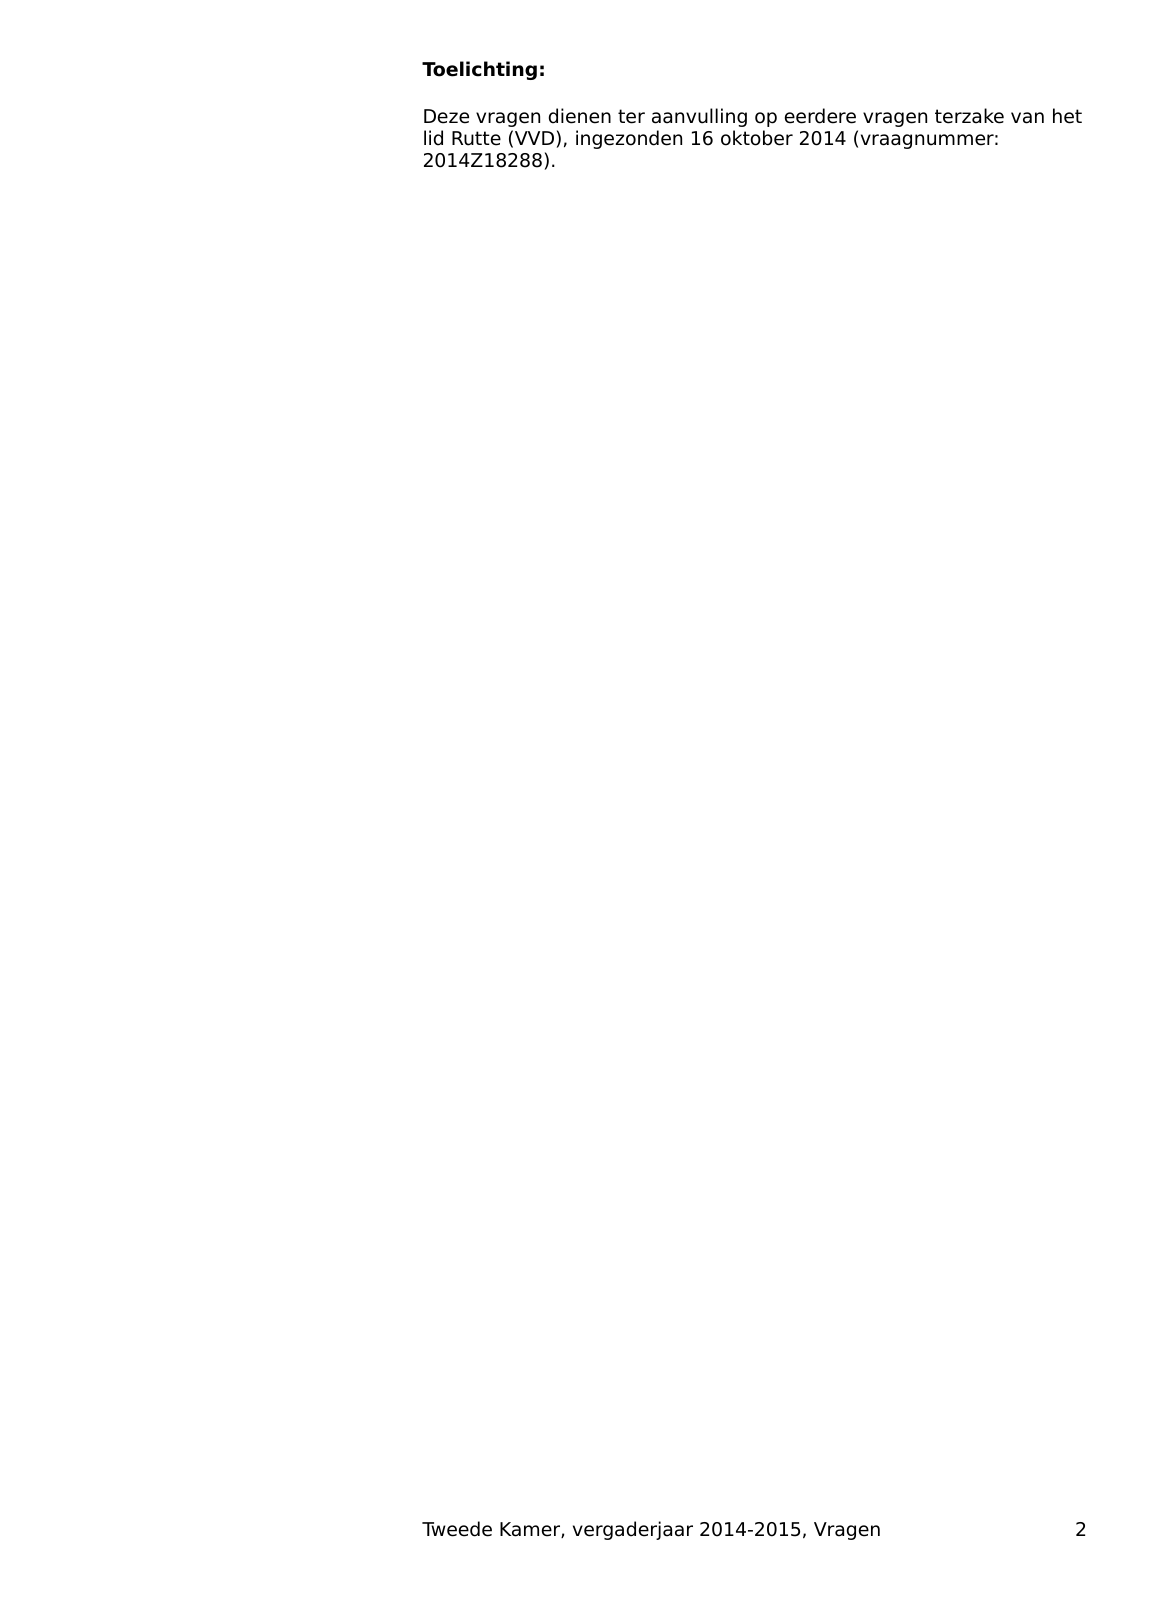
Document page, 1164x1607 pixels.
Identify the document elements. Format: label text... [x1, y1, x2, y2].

text Deze vragen dienen ter aanvulling op eerdere vragen terzake van het lid Rutte (VVD), ingezonden 16 oktober 2014 (vraagnummer: 2014Z18288). [422, 106, 1087, 172]
subtitle Toelichting: [422, 59, 1087, 81]
